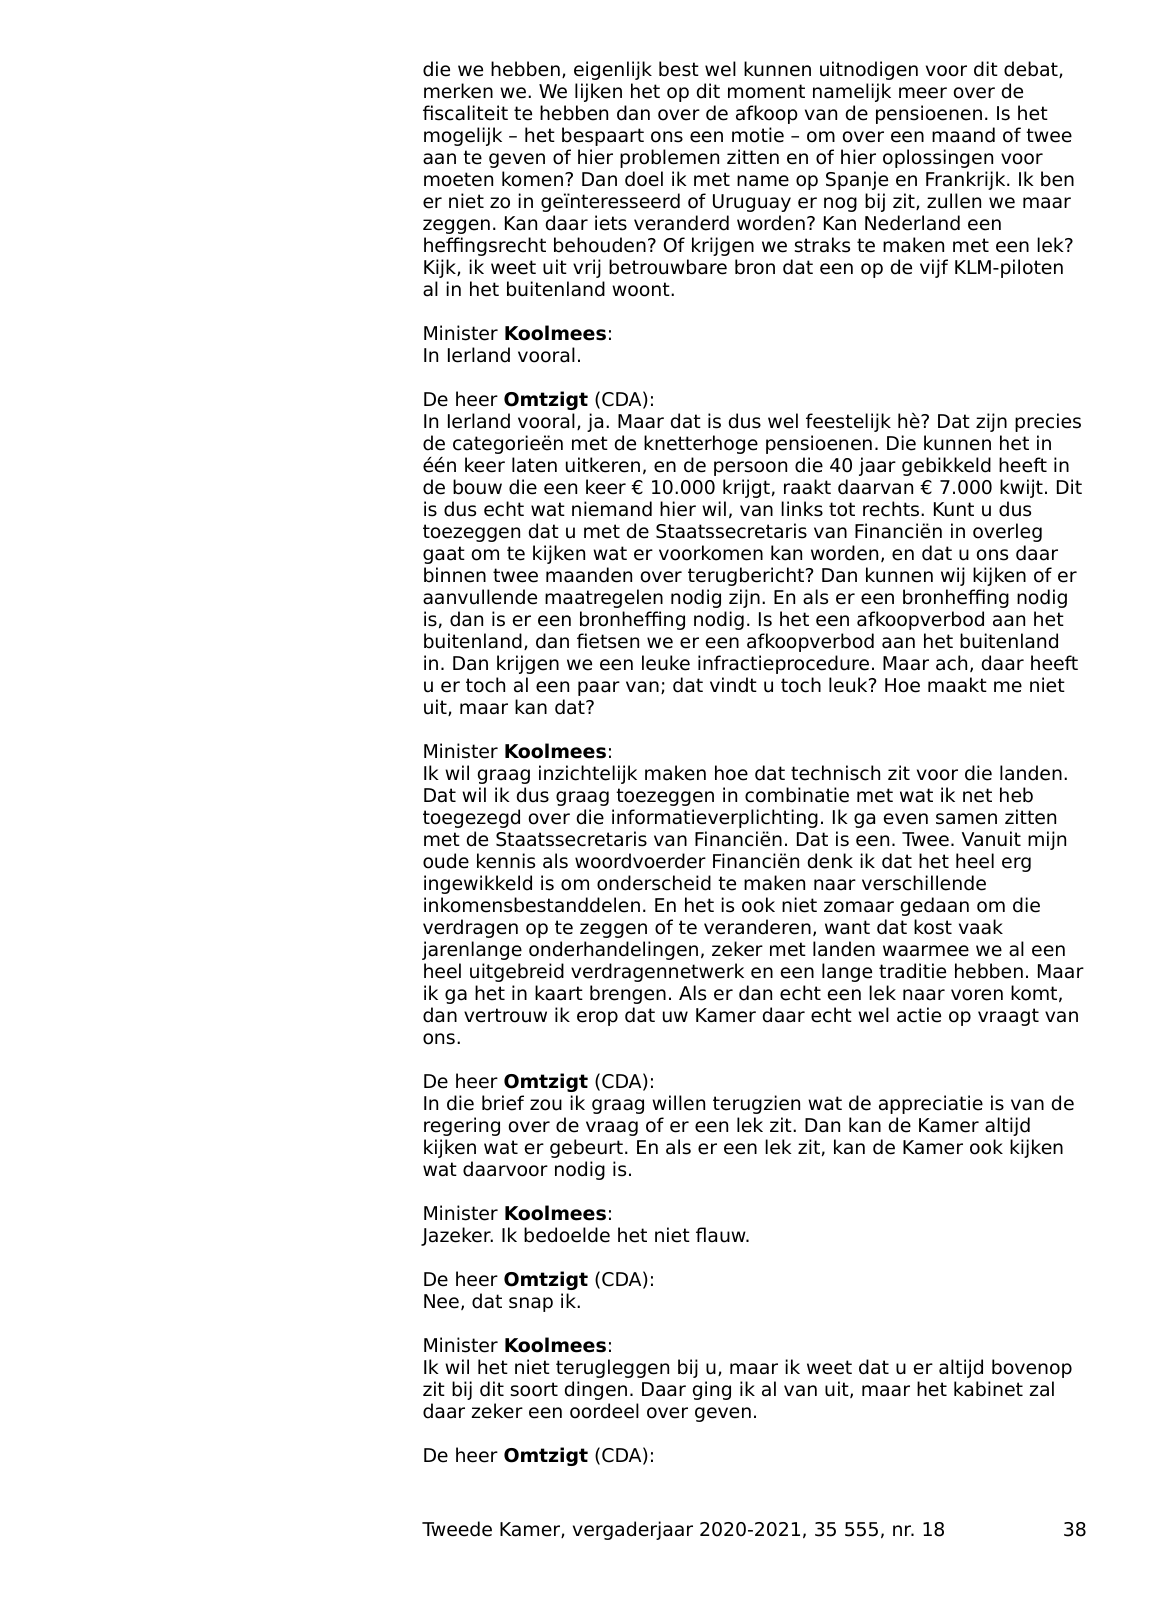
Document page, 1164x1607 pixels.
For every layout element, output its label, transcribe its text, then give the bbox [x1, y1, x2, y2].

text Minister Koolmees: [422, 1335, 1087, 1357]
text Ik wil graag inzichtelijk maken hoe dat technisch zit voor die landen. Dat wil ik dus graag toezeggen in combinatie met wat ik net heb toegezegd over die informatieverplichting. Ik ga even samen zitten met de Staatssecretaris van Financiën. Dat is een. Twee. Vanuit mijn oude kennis als woordvoerder Financiën denk ik dat het heel erg ingewikkeld is om onderscheid te maken naar verschillende inkomensbestanddelen. En het is ook niet zomaar gedaan om die verdragen op te zeggen of te veranderen, want dat kost vaak jarenlange onderhandelingen, zeker met landen waarmee we al een heel uitgebreid verdragennetwerk en een lange traditie hebben. Maar ik ga het in kaart brengen. Als er dan echt een lek naar voren komt, dan vertrouw ik erop dat uw Kamer daar echt wel actie op vraagt van ons. [422, 763, 1087, 1049]
text In Ierland vooral. [422, 345, 1087, 367]
text De heer Omtzigt (CDA): [422, 1071, 1087, 1093]
text De heer Omtzigt (CDA): [422, 1445, 1087, 1467]
text Nee, dat snap ik. [422, 1291, 1087, 1313]
text Ik wil het niet terugleggen bij u, maar ik weet dat u er altijd bovenop zit bij dit soort dingen. Daar ging ik al van uit, maar het kabinet zal daar zeker een oordeel over geven. [422, 1357, 1087, 1423]
text In Ierland vooral, ja. Maar dat is dus wel feestelijk hè? Dat zijn precies de categorieën met de knetterhoge pensioenen. Die kunnen het in één keer laten uitkeren, en de persoon die 40 jaar gebikkeld heeft in de bouw die een keer € 10.000 krijgt, raakt daarvan € 7.000 kwijt. Dit is dus echt wat niemand hier wil, van links tot rechts. Kunt u dus toezeggen dat u met de Staatssecretaris van Financiën in overleg gaat om te kijken wat er voorkomen kan worden, en dat u ons daar binnen twee maanden over terugbericht? Dan kunnen wij kijken of er aanvullende maatregelen nodig zijn. En als er een bronheffing nodig is, dan is er een bronheffing nodig. Is het een afkoopverbod aan het buitenland, dan fietsen we er een afkoopverbod aan het buitenland in. Dan krijgen we een leuke infractieprocedure. Maar ach, daar heeft u er toch al een paar van; dat vindt u toch leuk? Hoe maakt me niet uit, maar kan dat? [422, 411, 1087, 719]
text De heer Omtzigt (CDA): [422, 1269, 1087, 1291]
text Minister Koolmees: [422, 323, 1087, 345]
text De heer Omtzigt (CDA): [422, 389, 1087, 411]
text Minister Koolmees: [422, 1203, 1087, 1225]
text Jazeker. Ik bedoelde het niet flauw. [422, 1225, 1087, 1247]
text die we hebben, eigenlijk best wel kunnen uitnodigen voor dit debat, merken we. We lijken het op dit moment namelijk meer over de fiscaliteit te hebben dan over de afkoop van de pensioenen. Is het mogelijk – het bespaart ons een motie – om over een maand of twee aan te geven of hier problemen zitten en of hier oplossingen voor moeten komen? Dan doel ik met name op Spanje en Frankrijk. Ik ben er niet zo in geïnteresseerd of Uruguay er nog bij zit, zullen we maar zeggen. Kan daar iets veranderd worden? Kan Nederland een heffingsrecht behouden? Of krijgen we straks te maken met een lek? Kijk, ik weet uit vrij betrouwbare bron dat een op de vijf KLM-piloten al in het buitenland woont. [422, 59, 1087, 301]
text In die brief zou ik graag willen terugzien wat de appreciatie is van de regering over de vraag of er een lek zit. Dan kan de Kamer altijd kijken wat er gebeurt. En als er een lek zit, kan de Kamer ook kijken wat daarvoor nodig is. [422, 1093, 1087, 1181]
text Minister Koolmees: [422, 741, 1087, 763]
